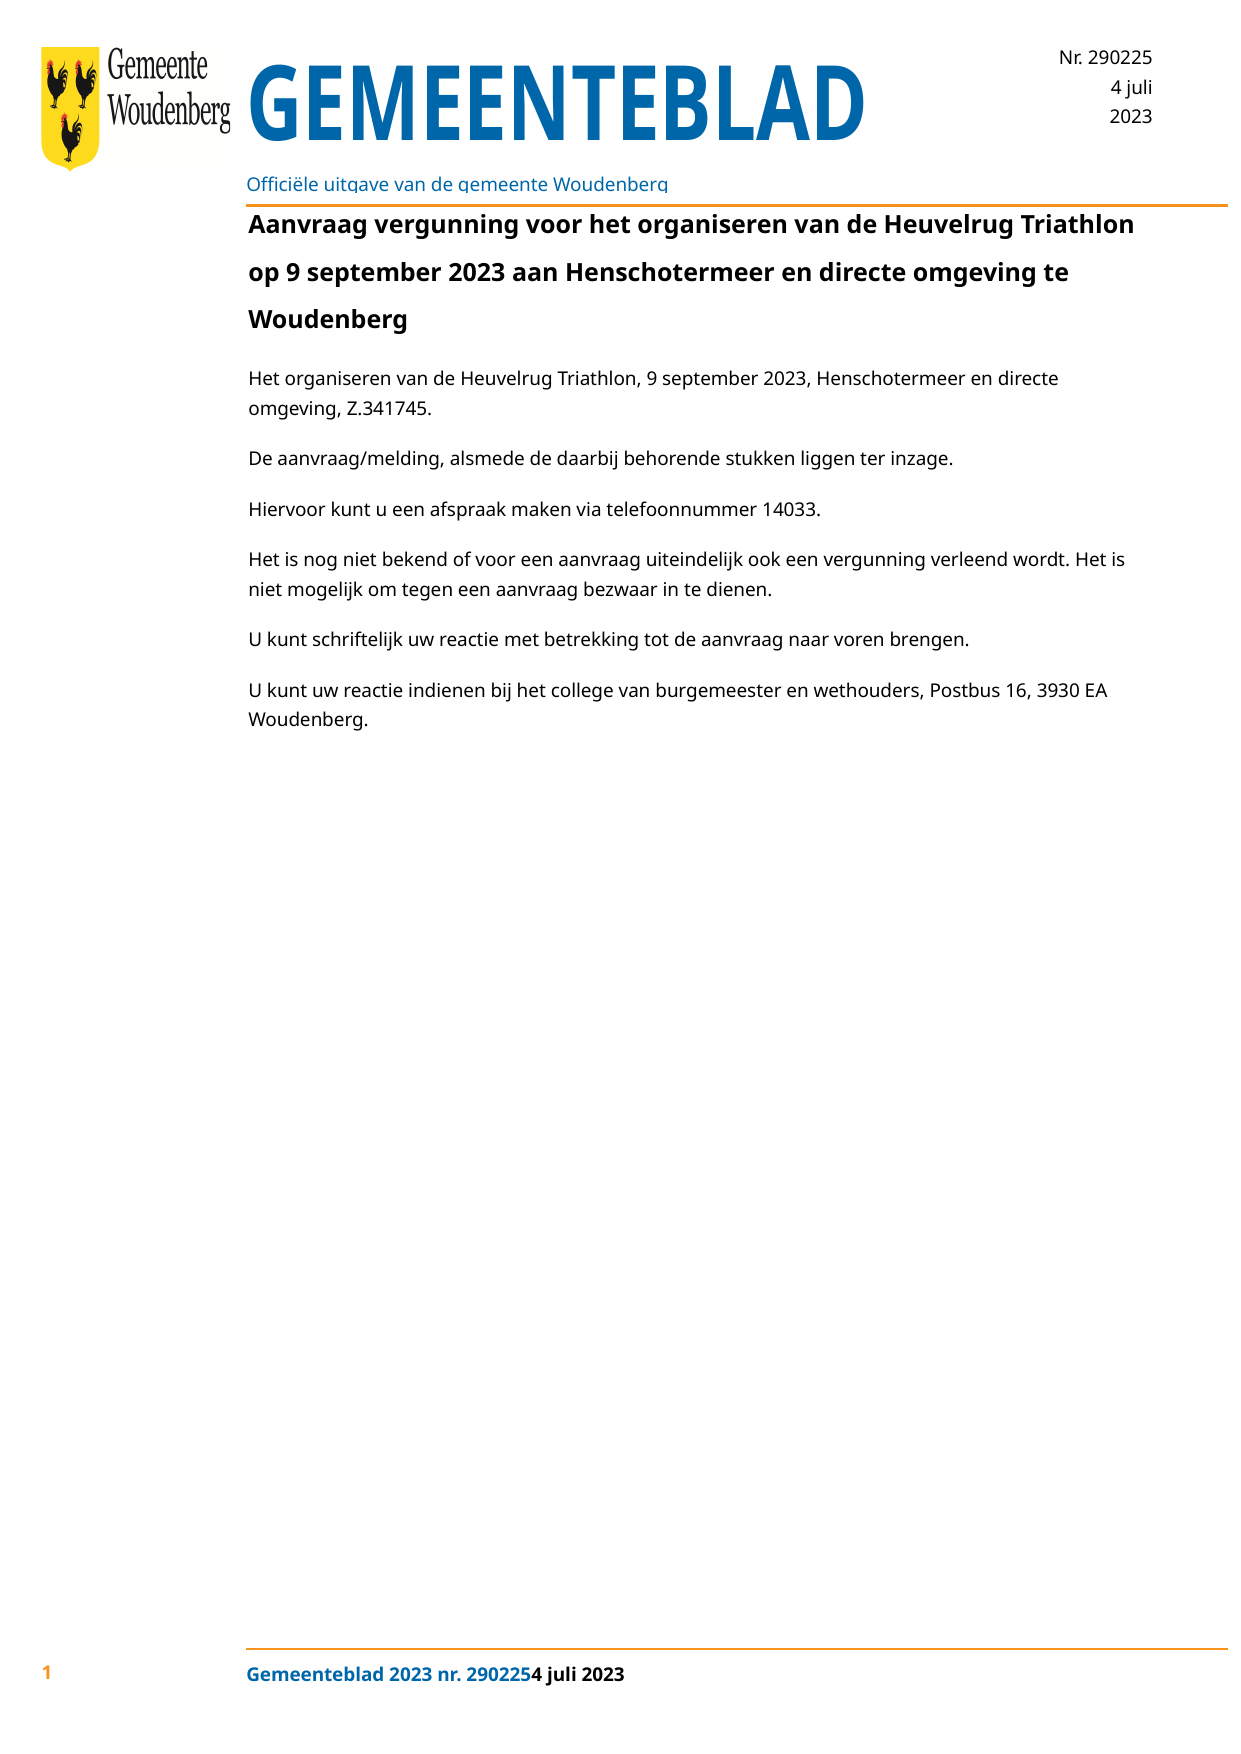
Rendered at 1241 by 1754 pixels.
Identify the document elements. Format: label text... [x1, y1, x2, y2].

text Hiervoor kunt u een afspraak maken via telefoonnummer 14033. [248, 496, 1152, 522]
text Het is nog niet bekend of voor een aanvraag uiteindelijk ook een vergunning verleend wordt. Het is niet mogelijk om tegen een aanvraag bezwaar in te dienen. [248, 546, 1152, 602]
picture [41, 47, 231, 172]
text Het organiseren van de Heuvelrug Triathlon, 9 september 2023, Henschotermeer en directe omgeving, Z.341745. [248, 366, 1152, 421]
text Aanvraag vergunning voor het organiseren van de Heuvelrug Triathlon op 9 september 2023 aan Henschotermeer en directe omgeving te Woudenberg [248, 207, 1152, 336]
text De aanvraag/melding, alsmede de daarbij behorende stukken liggen ter inzage. [248, 446, 1152, 471]
text U kunt schriftelijk uw reactie met betrekking tot de aanvraag naar voren brengen. [248, 626, 1152, 652]
text U kunt uw reactie indienen bij het college van burgemeester en wethouders, Postbus 16, 3930 EA Woudenberg. [248, 677, 1152, 732]
